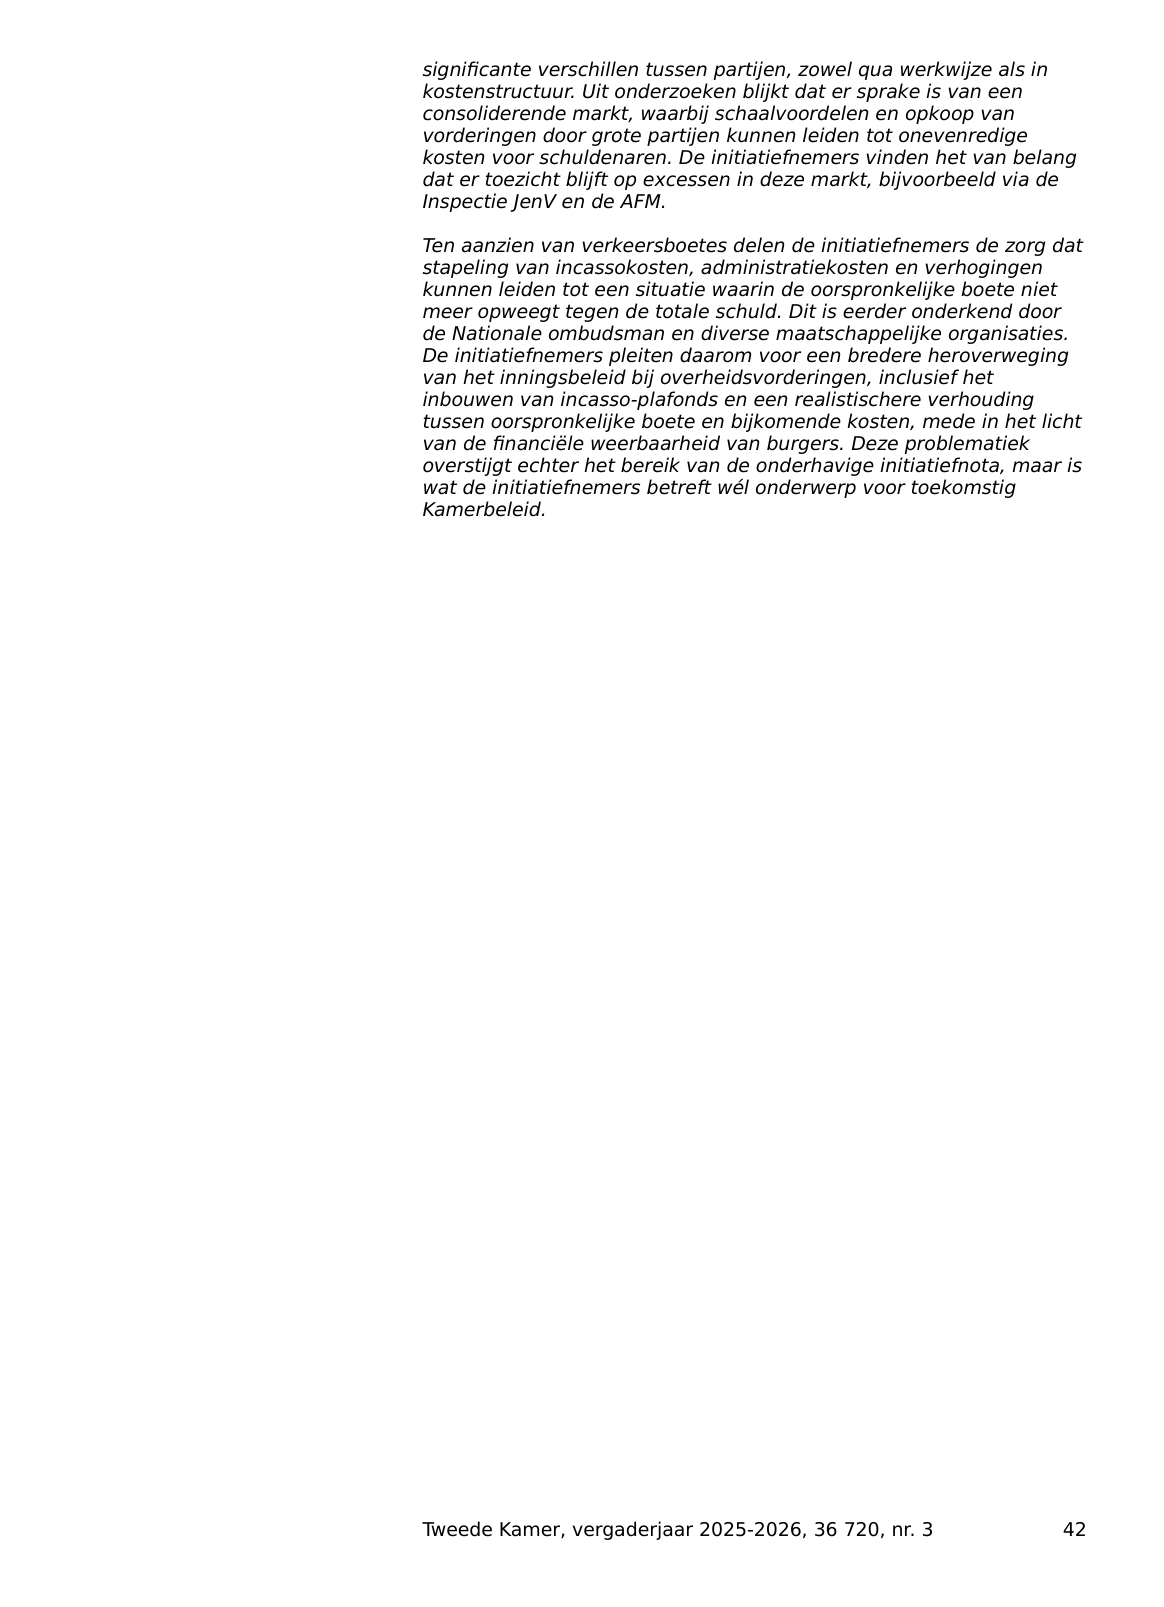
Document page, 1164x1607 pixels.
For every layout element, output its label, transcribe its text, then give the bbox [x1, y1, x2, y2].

text significante verschillen tussen partijen, zowel qua werkwijze als in kostenstructuur. Uit onderzoeken blijkt dat er sprake is van een consoliderende markt, waarbij schaalvoordelen en opkoop van vorderingen door grote partijen kunnen leiden tot onevenredige kosten voor schuldenaren. De initiatiefnemers vinden het van belang dat er toezicht blijft op excessen in deze markt, bijvoorbeeld via de Inspectie JenV en de AFM. [422, 59, 1087, 213]
text Ten aanzien van verkeersboetes delen de initiatiefnemers de zorg dat stapeling van incassokosten, administratiekosten en verhogingen kunnen leiden tot een situatie waarin de oorspronkelijke boete niet meer opweegt tegen de totale schuld. Dit is eerder onderkend door de Nationale ombudsman en diverse maatschappelijke organisaties. De initiatiefnemers pleiten daarom voor een bredere heroverweging van het inningsbeleid bij overheidsvorderingen, inclusief het inbouwen van incasso-plafonds en een realistischere verhouding tussen oorspronkelijke boete en bijkomende kosten, mede in het licht van de financiële weerbaarheid van burgers. Deze problematiek overstijgt echter het bereik van de onderhavige initiatiefnota, maar is wat de initiatiefnemers betreft wél onderwerp voor toekomstig Kamerbeleid. [422, 235, 1087, 521]
